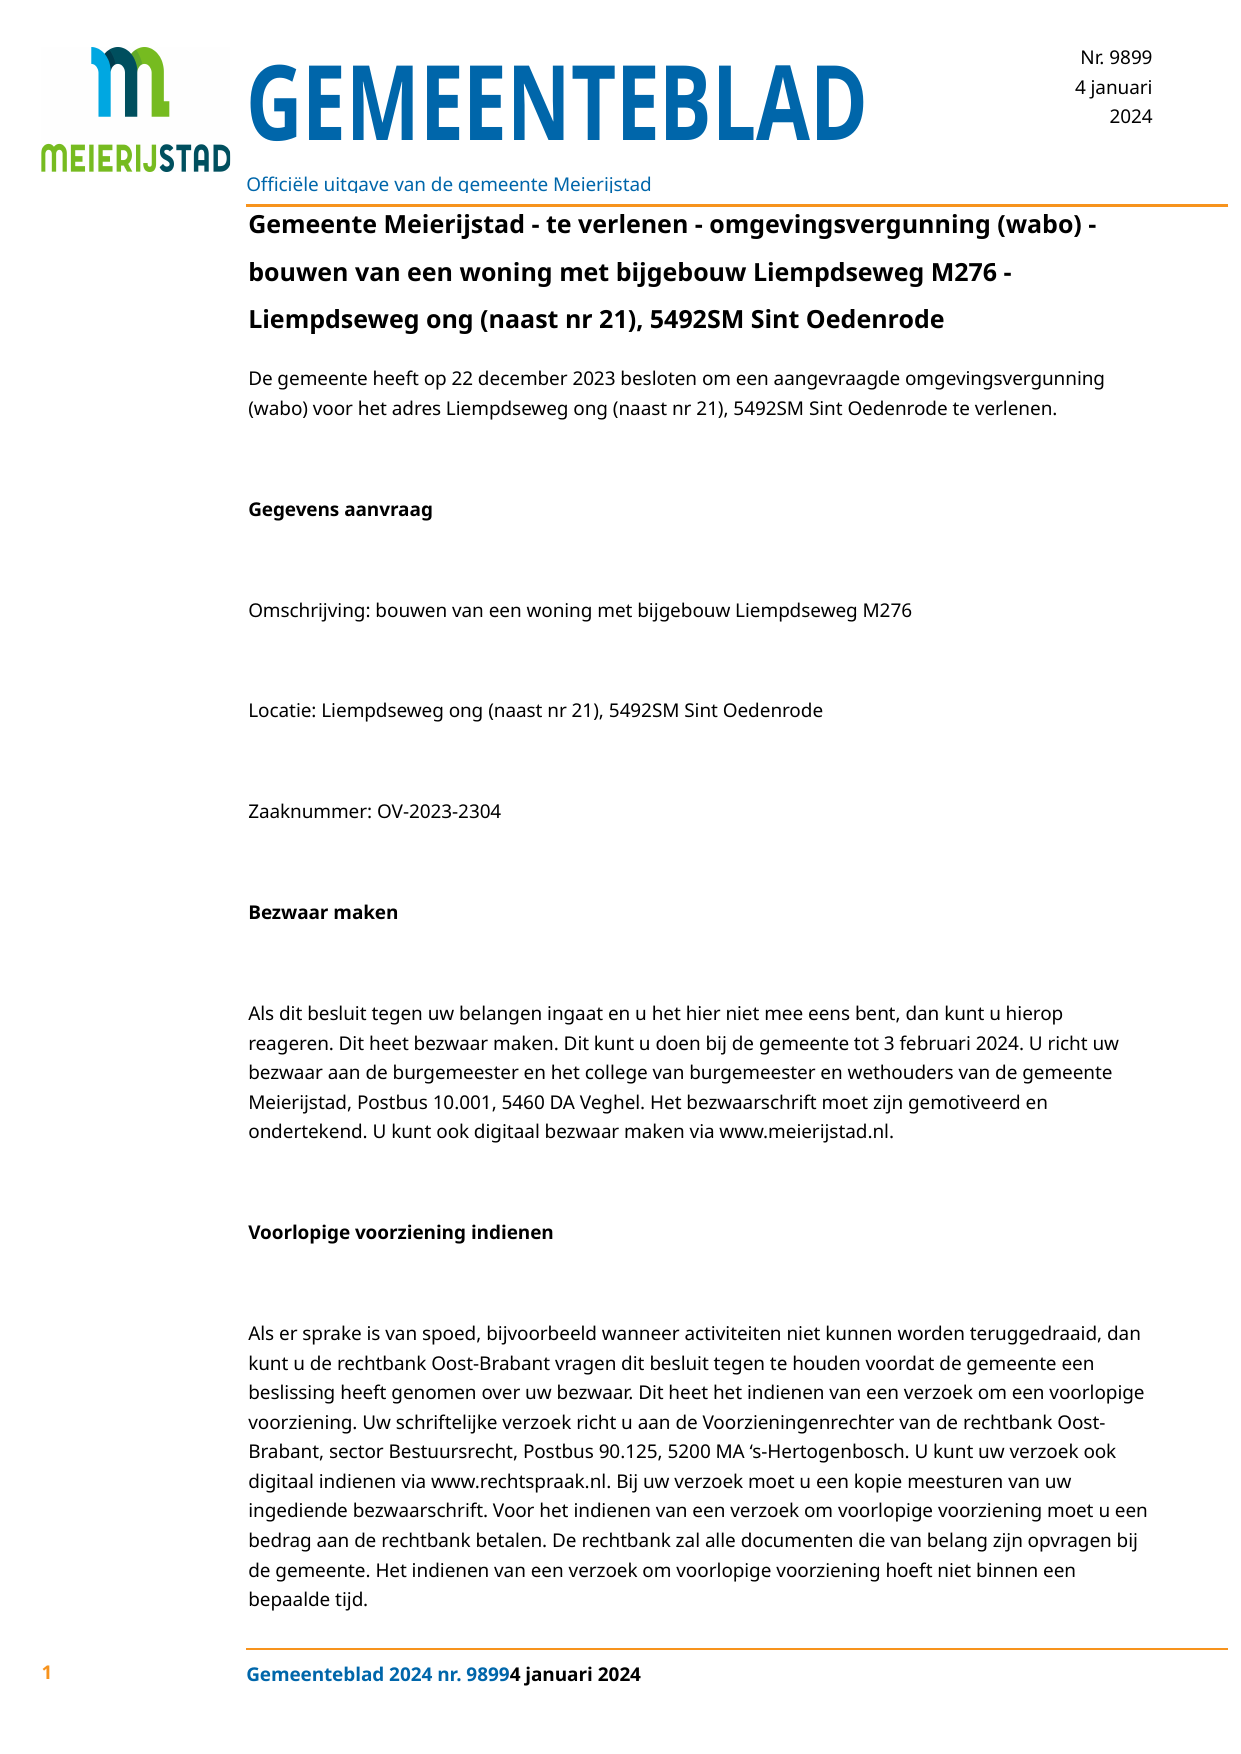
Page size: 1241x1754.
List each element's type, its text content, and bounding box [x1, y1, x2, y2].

text Gemeente Meierijstad - te verlenen - omgevingsvergunning (wabo) - bouwen van een woning met bijgebouw Liempdseweg M276 - Liempdseweg ong (naast nr 21), 5492SM Sint Oedenrode [248, 207, 1152, 336]
text Bezwaar maken [248, 899, 1152, 925]
picture [41, 47, 231, 172]
text Zaaknummer: OV-2023-2304 [248, 798, 1152, 824]
text De gemeente heeft op 22 december 2023 besloten om een aangevraagde omgevingsvergunning (wabo) voor het adres Liempdseweg ong (naast nr 21), 5492SM Sint Oedenrode te verlenen. [248, 366, 1152, 421]
text Gegevens aanvraag [248, 496, 1152, 522]
text Als er sprake is van spoed, bijvoorbeeld wanneer activiteiten niet kunnen worden teruggedraaid, dan kunt u de rechtbank Oost-Brabant vragen dit besluit tegen te houden voordat de gemeente een beslissing heeft genomen over uw bezwaar. Dit heet het indienen van een verzoek om een voorlopige voorziening. Uw schriftelijke verzoek richt u aan de Voorzieningenrechter van de rechtbank Oost-Brabant, sector Bestuursrecht, Postbus 90.125, 5200 MA ‘s-Hertogenbosch. U kunt uw verzoek ook digitaal indienen via www.rechtspraak.nl. Bij uw verzoek moet u een kopie meesturen van uw ingediende bezwaarschrift. Voor het indienen van een verzoek om voorlopige voorziening moet u een bedrag aan de rechtbank betalen. De rechtbank zal alle documenten die van belang zijn opvragen bij de gemeente. Het indienen van een verzoek om voorlopige voorziening hoeft niet binnen een bepaalde tijd. [248, 1320, 1152, 1612]
text Locatie: Liempdseweg ong (naast nr 21), 5492SM Sint Oedenrode [248, 698, 1152, 723]
text Voorlopige voorziening indienen [248, 1219, 1152, 1245]
text Als dit besluit tegen uw belangen ingaat en u het hier niet mee eens bent, dan kunt u hierop reageren. Dit heet bezwaar maken. Dit kunt u doen bij de gemeente tot 3 februari 2024. U richt uw bezwaar aan de burgemeester en het college van burgemeester en wethouders van de gemeente Meierijstad, Postbus 10.001, 5460 DA Veghel. Het bezwaarschrift moet zijn gemotiveerd en ondertekend. U kunt ook digitaal bezwaar maken via www.meierijstad.nl. [248, 1000, 1152, 1144]
text Omschrijving: bouwen van een woning met bijgebouw Liempdseweg M276 [248, 597, 1152, 622]
